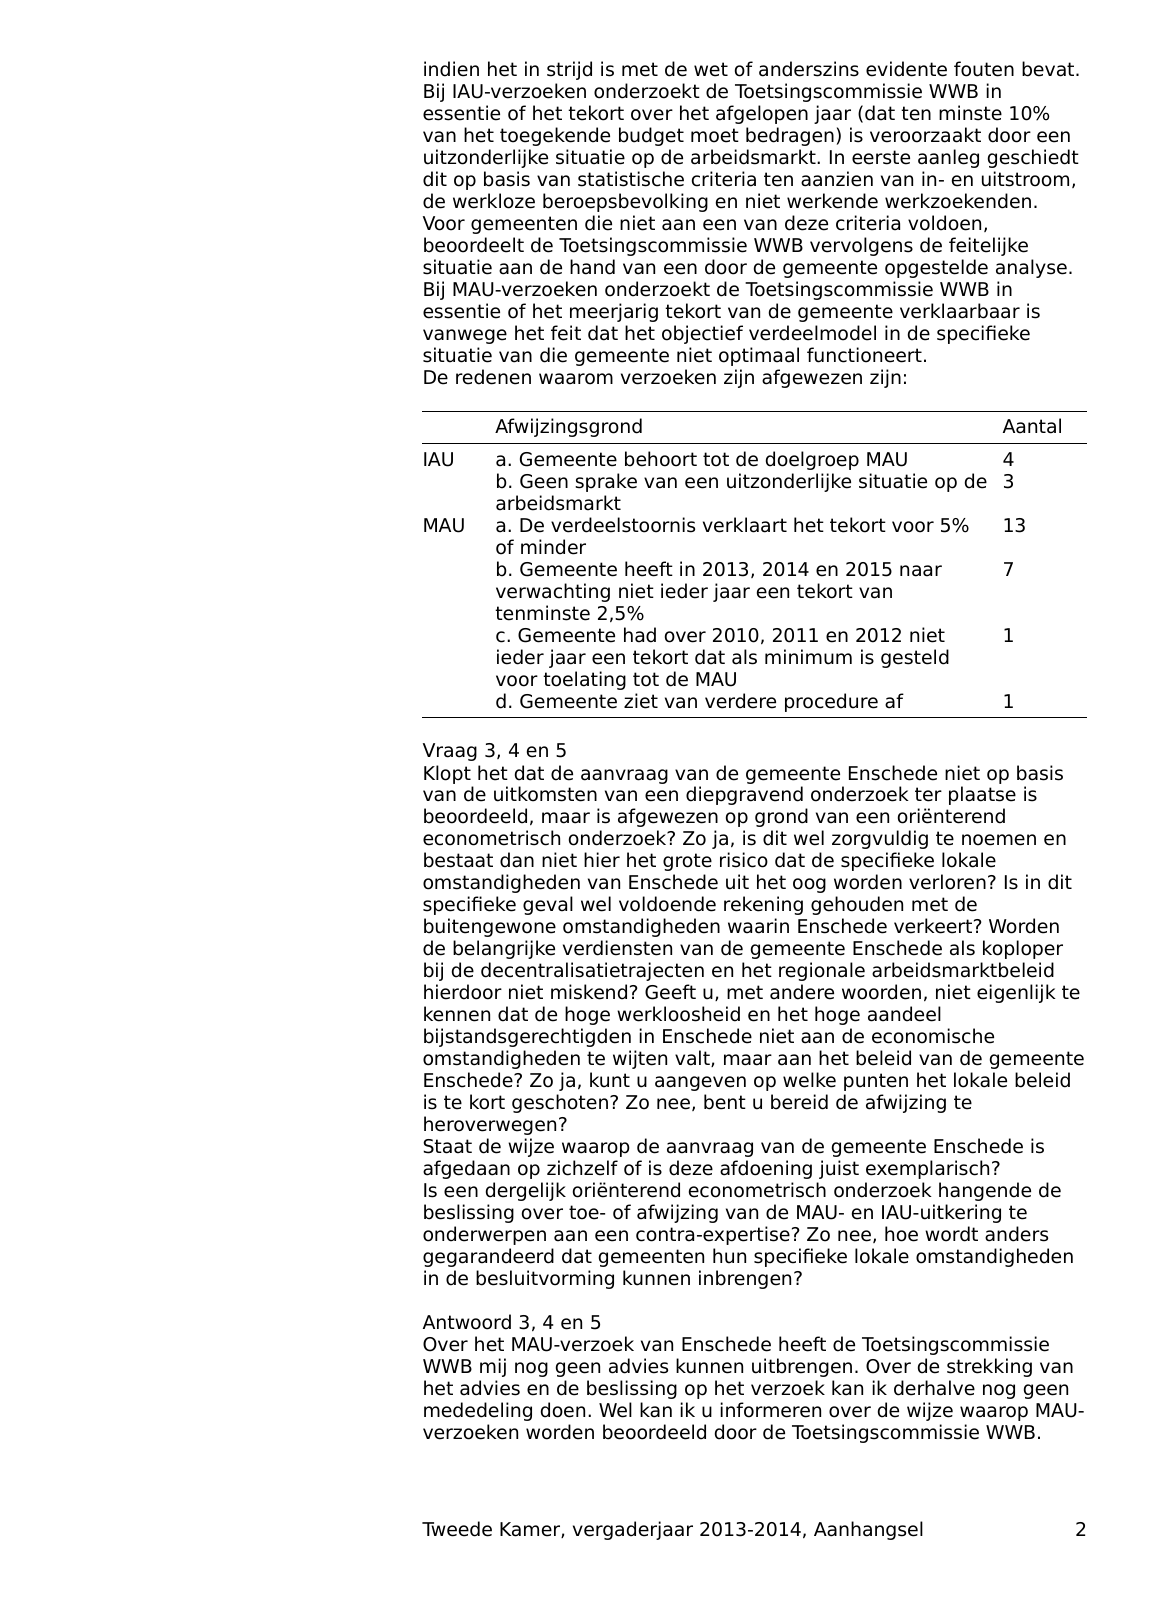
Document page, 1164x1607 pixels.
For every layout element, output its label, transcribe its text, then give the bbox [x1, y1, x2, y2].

text Antwoord 3, 4 en 5 [422, 1312, 1087, 1334]
table_cell c. Gemeente had over 2010, 2011 en 2012 niet ieder jaar een tekort dat als minimum is gesteld voor toelating tot de MAU [489, 625, 996, 691]
text Vraag 3, 4 en 5 [422, 740, 1087, 762]
table_cell [422, 625, 489, 691]
table_header Afwijzingsgrond [489, 412, 996, 443]
table_cell d. Gemeente ziet van verdere procedure af [489, 691, 996, 717]
table_cell 3 [996, 471, 1087, 515]
table_cell IAU [422, 444, 489, 471]
table_header Aantal [996, 412, 1087, 443]
text Klopt het dat de aanvraag van de gemeente Enschede niet op basis van de uitkomsten van een diepgravend onderzoek ter plaatse is beoordeeld, maar is afgewezen op grond van een oriënterend econometrisch onderzoek? Zo ja, is dit wel zorgvuldig te noemen en bestaat dan niet hier het grote risico dat de specifieke lokale omstandigheden van Enschede uit het oog worden verloren? Is in dit specifieke geval wel voldoende rekening gehouden met de buitengewone omstandigheden waarin Enschede verkeert? Worden de belangrijke verdiensten van de gemeente Enschede als koploper bij de decentralisatietrajecten en het regionale arbeidsmarktbeleid hierdoor niet miskend? Geeft u, met andere woorden, niet eigenlijk te kennen dat de hoge werkloosheid en het hoge aandeel bijstandsgerechtigden in Enschede niet aan de economische omstandigheden te wijten valt, maar aan het beleid van de gemeente Enschede? Zo ja, kunt u aangeven op welke punten het lokale beleid is te kort geschoten? Zo nee, bent u bereid de afwijzing te heroverwegen? [422, 762, 1087, 1136]
text Is een dergelijk oriënterend econometrisch onderzoek hangende de beslissing over toe- of afwijzing van de MAU- en IAU-uitkering te onderwerpen aan een contra-expertise? Zo nee, hoe wordt anders gegarandeerd dat gemeenten hun specifieke lokale omstandigheden in de besluitvorming kunnen inbrengen? [422, 1180, 1087, 1290]
table_cell [422, 471, 489, 515]
table_cell 1 [996, 625, 1087, 691]
table_cell MAU [422, 515, 489, 559]
table_cell [422, 691, 489, 717]
table_cell 13 [996, 515, 1087, 559]
text De redenen waarom verzoeken zijn afgewezen zijn: [422, 367, 1087, 389]
table_cell a. Gemeente behoort tot de doelgroep MAU [489, 444, 996, 471]
table_cell [422, 559, 489, 624]
table_cell 1 [996, 691, 1087, 717]
table_cell a. De verdeelstoornis verklaart het tekort voor 5% of minder [489, 515, 996, 559]
table_header [422, 412, 489, 443]
table_cell b. Gemeente heeft in 2013, 2014 en 2015 naar verwachting niet ieder jaar een tekort van tenminste 2,5% [489, 559, 996, 624]
text Bij MAU-verzoeken onderzoekt de Toetsingscommissie WWB in essentie of het meerjarig tekort van de gemeente verklaarbaar is vanwege het feit dat het objectief verdeelmodel in de specifieke situatie van die gemeente niet optimaal functioneert. [422, 279, 1087, 367]
text indien het in strijd is met de wet of anderszins evidente fouten bevat. Bij IAU-verzoeken onderzoekt de Toetsingscommissie WWB in essentie of het tekort over het afgelopen jaar (dat ten minste 10% van het toegekende budget moet bedragen) is veroorzaakt door een uitzonderlijke situatie op de arbeidsmarkt. In eerste aanleg geschiedt dit op basis van statistische criteria ten aanzien van in- en uitstroom, de werkloze beroepsbevolking en niet werkende werkzoekenden. Voor gemeenten die niet aan een van deze criteria voldoen, beoordeelt de Toetsingscommissie WWB vervolgens de feitelijke situatie aan de hand van een door de gemeente opgestelde analyse. [422, 59, 1087, 279]
text Staat de wijze waarop de aanvraag van de gemeente Enschede is afgedaan op zichzelf of is deze afdoening juist exemplarisch? [422, 1136, 1087, 1180]
table_cell 7 [996, 559, 1087, 624]
table_cell b. Geen sprake van een uitzonderlijke situatie op de arbeidsmarkt [489, 471, 996, 515]
table_cell 4 [996, 444, 1087, 471]
text Over het MAU-verzoek van Enschede heeft de Toetsingscommissie WWB mij nog geen advies kunnen uitbrengen. Over de strekking van het advies en de beslissing op het verzoek kan ik derhalve nog geen mededeling doen. Wel kan ik u informeren over de wijze waarop MAU-verzoeken worden beoordeeld door de Toetsingscommissie WWB. [422, 1334, 1087, 1444]
